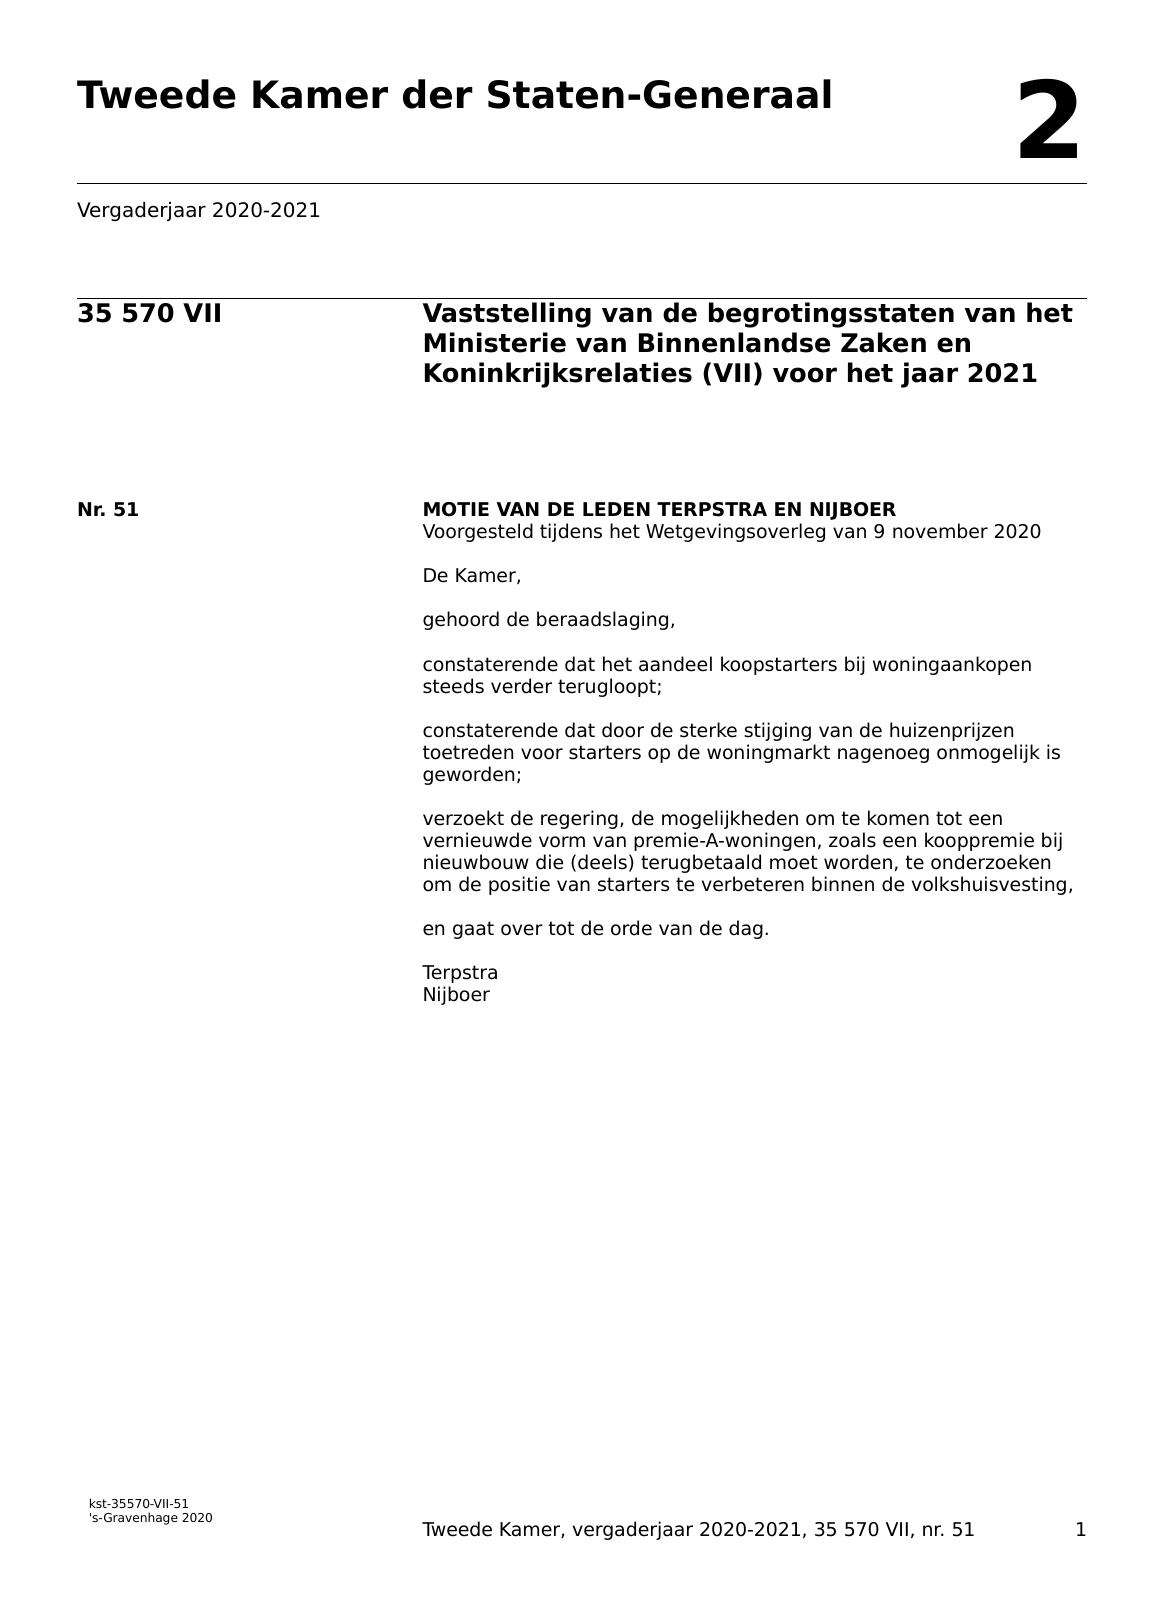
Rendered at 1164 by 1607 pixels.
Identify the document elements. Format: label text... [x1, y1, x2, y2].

text De Kamer, [422, 565, 1087, 587]
subtitle Nr. 51 MOTIE VAN DE LEDEN TERPSTRA EN NIJBOER [77, 499, 1087, 521]
table_cell Vergaderjaar 2020-2021 [77, 184, 1087, 298]
text Voorgesteld tijdens het Wetgevingsoverleg van 9 november 2020 [422, 521, 1087, 543]
text kst-35570-VII-51 [88, 1497, 323, 1511]
text constaterende dat het aandeel koopstarters bij woningaankopen steeds verder terugloopt; [422, 653, 1087, 697]
text verzoekt de regering, de mogelijkheden om te komen tot een vernieuwde vorm van premie-A-woningen, zoals een kooppremie bij nieuwbouw die (deels) terugbetaald moet worden, te onderzoeken om de positie van starters te verbeteren binnen de volkshuisvesting, [422, 808, 1087, 896]
text Terpstra [422, 962, 1087, 984]
text gehoord de beraadslaging, [422, 609, 1087, 631]
subtitle 35 570 VII Vaststelling van de begrotingsstaten van het Ministerie van Binnenlandse Zaken en Koninkrijksrelaties (VII) voor het jaar 2021 [77, 299, 1087, 388]
text 's-Gravenhage 2020 [88, 1511, 323, 1525]
table_header 2 [886, 59, 1087, 183]
table_header Tweede Kamer der Staten-Generaal [77, 59, 886, 183]
text en gaat over tot de orde van de dag. [422, 918, 1087, 940]
text constaterende dat door de sterke stijging van de huizenprijzen toetreden voor starters op de woningmarkt nagenoeg onmogelijk is geworden; [422, 720, 1087, 786]
text Nijboer [422, 984, 1087, 1006]
